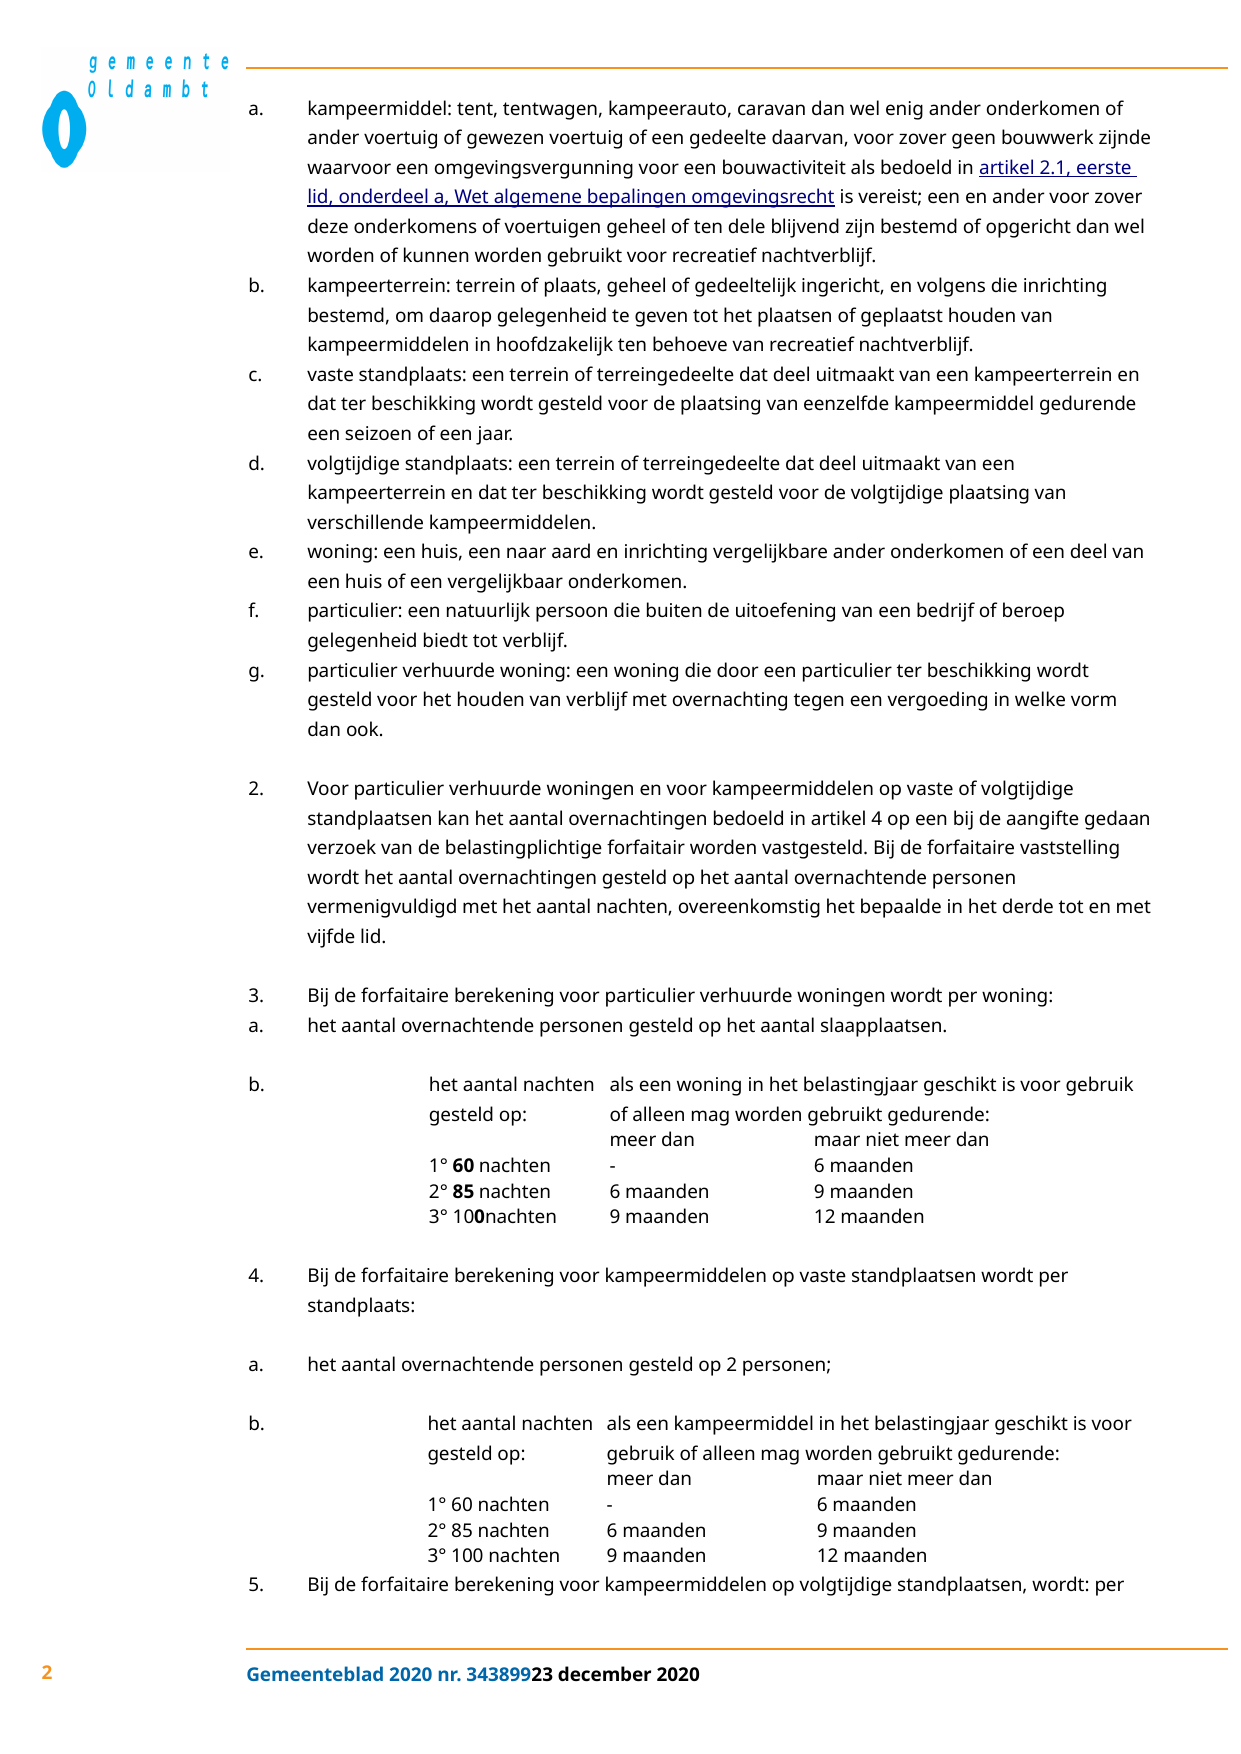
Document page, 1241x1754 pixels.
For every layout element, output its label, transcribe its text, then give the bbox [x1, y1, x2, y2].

table_cell 12 maanden [817, 1543, 1152, 1568]
table_cell 1° 60 nachten [427, 1491, 606, 1517]
table_cell maar niet meer dan [814, 1126, 1152, 1152]
table_header als een woning in het belastingjaar geschikt is voor gebruik of alleen mag worden gebruikt gedurende: [609, 1071, 1152, 1126]
table_header het aantal nachten gesteld op: [427, 1410, 606, 1466]
table_cell [248, 1517, 427, 1543]
list particulier verhuurde woning: een woning die door een particulier ter beschikking wordt gesteld voor het houden van verblijf met overnachting tegen een vergoeding in welke vorm dan ook. [248, 657, 1152, 742]
list Voor particulier verhuurde woningen en voor kampeermiddelen op vaste of volgtijdige standplaatsen kan het aantal overnachtingen bedoeld in artikel 4 op een bij de aangifte gedaan verzoek van de belastingplichtige forfaitair worden vastgesteld. Bij de forfaitaire vaststelling wordt het aantal overnachtingen gesteld op het aantal overnachtende personen vermenigvuldigd met het aantal nachten, overeenkomstig het bepaalde in het derde tot en met vijfde lid. [248, 775, 1152, 949]
table_header b. [248, 1410, 427, 1466]
list Bij de forfaitaire berekening voor particulier verhuurde woningen wordt per woning: [248, 982, 1152, 1008]
table_cell [248, 1543, 427, 1568]
table_cell 9 maanden [606, 1543, 817, 1568]
table_header als een kampeermiddel in het belastingjaar geschikt is voor gebruik of alleen mag worden gebruikt gedurende: [606, 1410, 1152, 1466]
table_cell 12 maanden [814, 1204, 1152, 1229]
picture [41, 47, 231, 172]
list kampeermiddel: tent, tentwagen, kampeerauto, caravan dan wel enig ander onderkomen of ander voertuig of gewezen voertuig of een gedeelte daarvan, voor zover geen bouwwerk zijnde waarvoor een omgevingsvergunning voor een bouwactiviteit als bedoeld in artikel 2.1, eerste lid, onderdeel a, Wet algemene bepalingen omgevingsrecht is vereist; een en ander voor zover deze onderkomens of voertuigen geheel of ten dele blijvend zijn bestemd of opgericht dan wel worden of kunnen worden gebruikt voor recreatief nachtverblijf. [248, 95, 1152, 268]
table_cell [248, 1152, 429, 1178]
list het aantal overnachtende personen gesteld op het aantal slaapplaatsen. [248, 1012, 1152, 1038]
table_cell [248, 1178, 429, 1204]
table_cell [248, 1126, 429, 1152]
table_cell [429, 1126, 609, 1152]
table_cell 6 maanden [606, 1517, 817, 1543]
list volgtijdige standplaats: een terrein of terreingedeelte dat deel uitmaakt van een kampeerterrein en dat ter beschikking wordt gesteld voor de volgtijdige plaatsing van verschillende kampeermiddelen. [248, 450, 1152, 535]
table_cell [427, 1466, 606, 1491]
list Bij de forfaitaire berekening voor kampeermiddelen op vaste standplaatsen wordt per standplaats: [248, 1262, 1152, 1317]
table_cell maar niet meer dan [817, 1466, 1152, 1491]
table_cell [248, 1491, 427, 1517]
list vaste standplaats: een terrein of terreingedeelte dat deel uitmaakt van een kampeerterrein en dat ter beschikking wordt gesteld voor de plaatsing van eenzelfde kampeermiddel gedurende een seizoen of een jaar. [248, 361, 1152, 446]
table_cell - [606, 1491, 817, 1517]
table_cell 3° 100nachten [429, 1204, 609, 1229]
table_cell 6 maanden [609, 1178, 814, 1204]
table_cell 9 maanden [814, 1178, 1152, 1204]
table_cell - [609, 1152, 814, 1178]
list het aantal overnachtende personen gesteld op 2 personen; [248, 1351, 1152, 1377]
table_cell meer dan [609, 1126, 814, 1152]
table_cell 6 maanden [814, 1152, 1152, 1178]
table_cell 9 maanden [609, 1204, 814, 1229]
table_cell [248, 1204, 429, 1229]
table_header het aantal nachten gesteld op: [429, 1071, 609, 1126]
table_cell [248, 1466, 427, 1491]
table_cell 1° 60 nachten [429, 1152, 609, 1178]
table_cell 2° 85 nachten [429, 1178, 609, 1204]
table_cell 9 maanden [817, 1517, 1152, 1543]
table_header b. [248, 1071, 429, 1126]
list kampeerterrein: terrein of plaats, geheel of gedeeltelijk ingericht, en volgens die inrichting bestemd, om daarop gelegenheid te geven tot het plaatsen of geplaatst houden van kampeermiddelen in hoofdzakelijk ten behoeve van recreatief nachtverblijf. [248, 272, 1152, 357]
table_cell meer dan [606, 1466, 817, 1491]
table_cell 6 maanden [817, 1491, 1152, 1517]
table_cell 3° 100 nachten [427, 1543, 606, 1568]
list particulier: een natuurlijk persoon die buiten de uitoefening van een bedrijf of beroep gelegenheid biedt tot verblijf. [248, 598, 1152, 653]
table_cell 2° 85 nachten [427, 1517, 606, 1543]
list Bij de forfaitaire berekening voor kampeermiddelen op volgtijdige standplaatsen, wordt: per [248, 1572, 1152, 1597]
list woning: een huis, een naar aard en inrichting vergelijkbare ander onderkomen of een deel van een huis of een vergelijkbaar onderkomen. [248, 538, 1152, 594]
